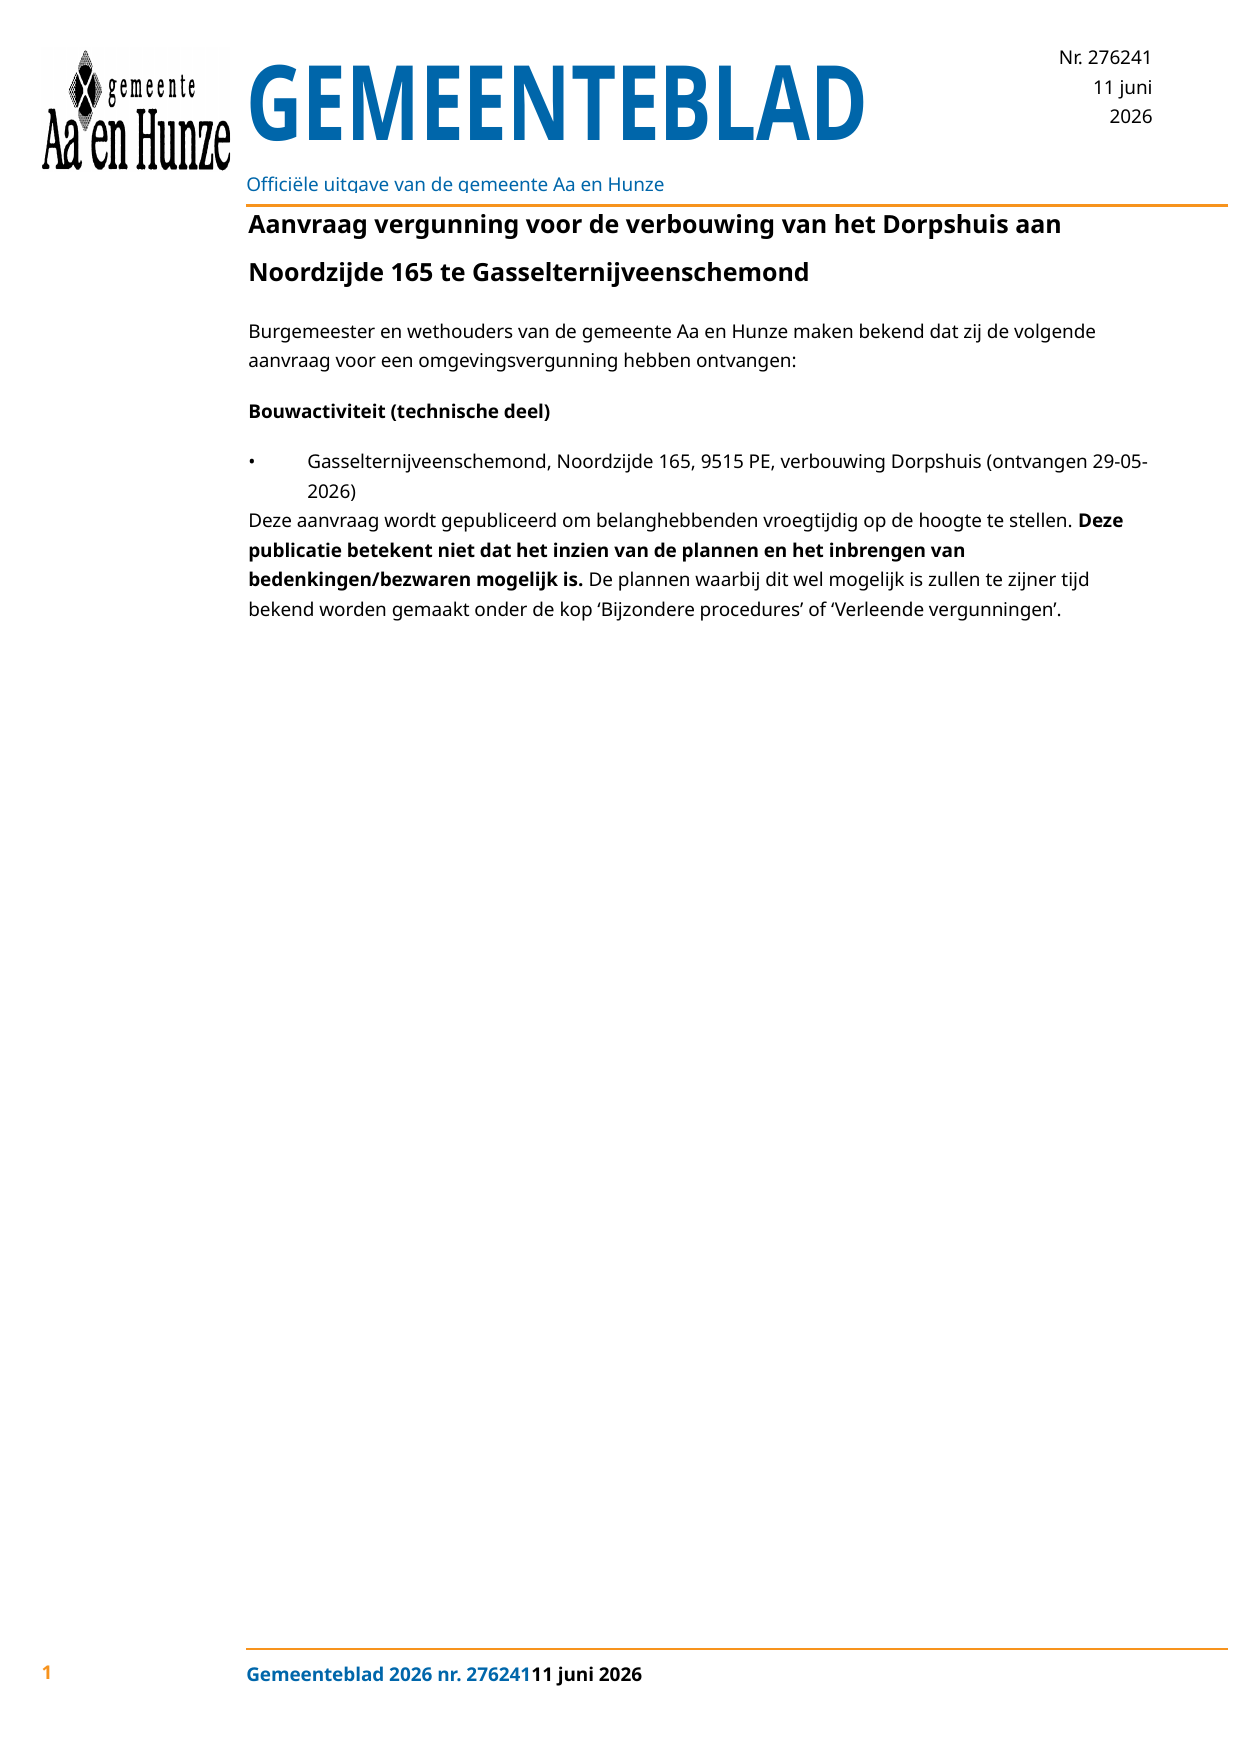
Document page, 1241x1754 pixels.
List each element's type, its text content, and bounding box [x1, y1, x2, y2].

text Aanvraag vergunning voor de verbouwing van het Dorpshuis aan Noordzijde 165 te Gasselternijveenschemond [248, 207, 1152, 288]
text Burgemeester en wethouders van de gemeente Aa en Hunze maken bekend dat zij de volgende aanvraag voor een omgevingsvergunning hebben ontvangen: [248, 318, 1152, 373]
picture [41, 47, 231, 172]
text Deze aanvraag wordt gepubliceerd om belanghebbenden vroegtijdig op de hoogte te stellen. Deze publicatie betekent niet dat het inzien van de plannen en het inbrengen van bedenkingen/bezwaren mogelijk is. De plannen waarbij dit wel mogelijk is zullen te zijner tijd bekend worden gemaakt onder de kop ‘Bijzondere procedures’ of ‘Verleende vergunningen’. [248, 507, 1152, 622]
text Bouwactiviteit (technische deel) [248, 398, 1152, 424]
list Gasselternijveenschemond, Noordzijde 165, 9515 PE, verbouwing Dorpshuis (ontvangen 29-05-2026) [248, 448, 1152, 504]
